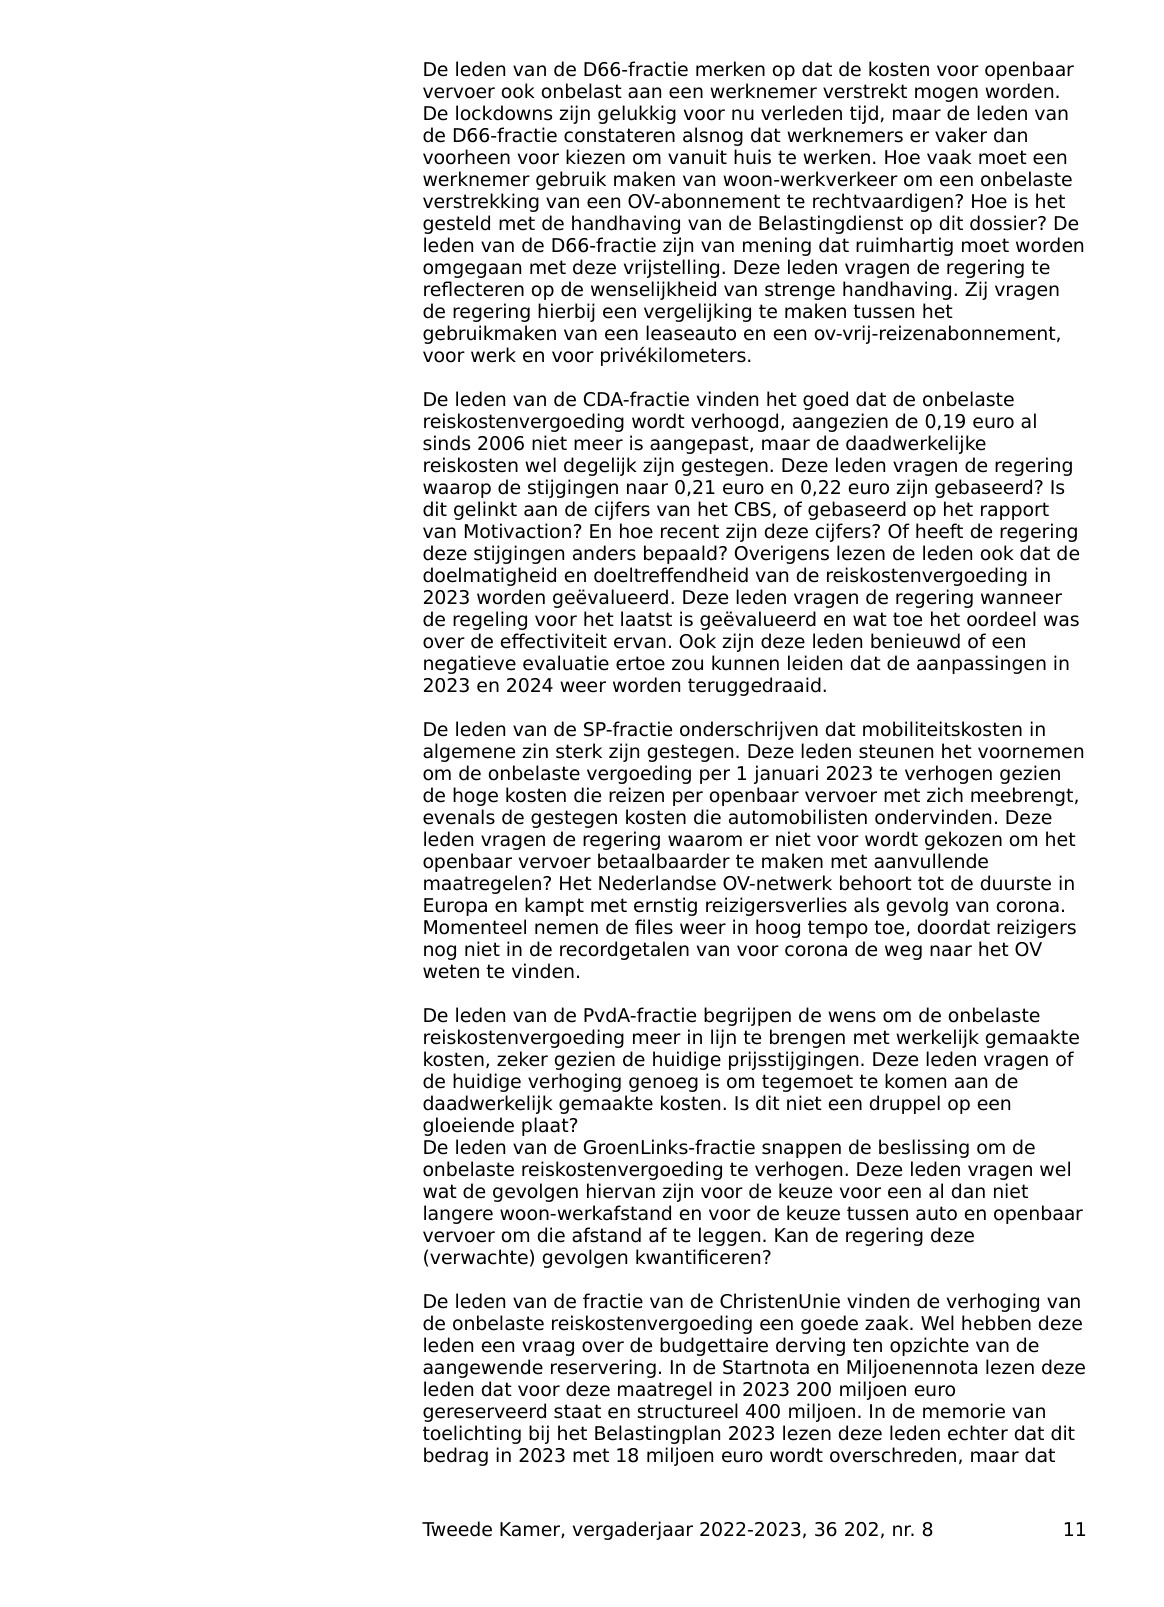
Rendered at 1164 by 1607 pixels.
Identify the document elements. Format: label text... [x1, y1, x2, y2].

text De leden van de fractie van de ChristenUnie vinden de verhoging van de onbelaste reiskostenvergoeding een goede zaak. Wel hebben deze leden een vraag over de budgettaire derving ten opzichte van de aangewende reservering. In de Startnota en Miljoenennota lezen deze leden dat voor deze maatregel in 2023 200 miljoen euro gereserveerd staat en structureel 400 miljoen. In de memorie van toelichting bij het Belastingplan 2023 lezen deze leden echter dat dit bedrag in 2023 met 18 miljoen euro wordt overschreden, maar dat [422, 1291, 1087, 1467]
text De leden van de CDA-fractie vinden het goed dat de onbelaste reiskostenvergoeding wordt verhoogd, aangezien de 0,19 euro al sinds 2006 niet meer is aangepast, maar de daadwerkelijke reiskosten wel degelijk zijn gestegen. Deze leden vragen de regering waarop de stijgingen naar 0,21 euro en 0,22 euro zijn gebaseerd? Is dit gelinkt aan de cijfers van het CBS, of gebaseerd op het rapport van Motivaction? En hoe recent zijn deze cijfers? Of heeft de regering deze stijgingen anders bepaald? Overigens lezen de leden ook dat de doelmatigheid en doeltreffendheid van de reiskostenvergoeding in 2023 worden geëvalueerd. Deze leden vragen de regering wanneer de regeling voor het laatst is geëvalueerd en wat toe het oordeel was over de effectiviteit ervan. Ook zijn deze leden benieuwd of een negatieve evaluatie ertoe zou kunnen leiden dat de aanpassingen in 2023 en 2024 weer worden teruggedraaid. [422, 389, 1087, 697]
text De leden van de PvdA-fractie begrijpen de wens om de onbelaste reiskostenvergoeding meer in lijn te brengen met werkelijk gemaakte kosten, zeker gezien de huidige prijsstijgingen. Deze leden vragen of de huidige verhoging genoeg is om tegemoet te komen aan de daadwerkelijk gemaakte kosten. Is dit niet een druppel op een gloeiende plaat? [422, 1005, 1087, 1137]
text De leden van de D66-fractie merken op dat de kosten voor openbaar vervoer ook onbelast aan een werknemer verstrekt mogen worden. De lockdowns zijn gelukkig voor nu verleden tijd, maar de leden van de D66-fractie constateren alsnog dat werknemers er vaker dan voorheen voor kiezen om vanuit huis te werken. Hoe vaak moet een werknemer gebruik maken van woon-werkverkeer om een onbelaste verstrekking van een OV-abonnement te rechtvaardigen? Hoe is het gesteld met de handhaving van de Belastingdienst op dit dossier? De leden van de D66-fractie zijn van mening dat ruimhartig moet worden omgegaan met deze vrijstelling. Deze leden vragen de regering te reflecteren op de wenselijkheid van strenge handhaving. Zij vragen de regering hierbij een vergelijking te maken tussen het gebruikmaken van een leaseauto en een ov-vrij-reizenabonnement, voor werk en voor privékilometers. [422, 59, 1087, 367]
text De leden van de GroenLinks-fractie snappen de beslissing om de onbelaste reiskostenvergoeding te verhogen. Deze leden vragen wel wat de gevolgen hiervan zijn voor de keuze voor een al dan niet langere woon-werkafstand en voor de keuze tussen auto en openbaar vervoer om die afstand af te leggen. Kan de regering deze (verwachte) gevolgen kwantificeren? [422, 1137, 1087, 1268]
text De leden van de SP-fractie onderschrijven dat mobiliteitskosten in algemene zin sterk zijn gestegen. Deze leden steunen het voornemen om de onbelaste vergoeding per 1 januari 2023 te verhogen gezien de hoge kosten die reizen per openbaar vervoer met zich meebrengt, evenals de gestegen kosten die automobilisten ondervinden. Deze leden vragen de regering waarom er niet voor wordt gekozen om het openbaar vervoer betaalbaarder te maken met aanvullende maatregelen? Het Nederlandse OV-netwerk behoort tot de duurste in Europa en kampt met ernstig reizigersverlies als gevolg van corona. Momenteel nemen de files weer in hoog tempo toe, doordat reizigers nog niet in de recordgetalen van voor corona de weg naar het OV weten te vinden. [422, 719, 1087, 983]
